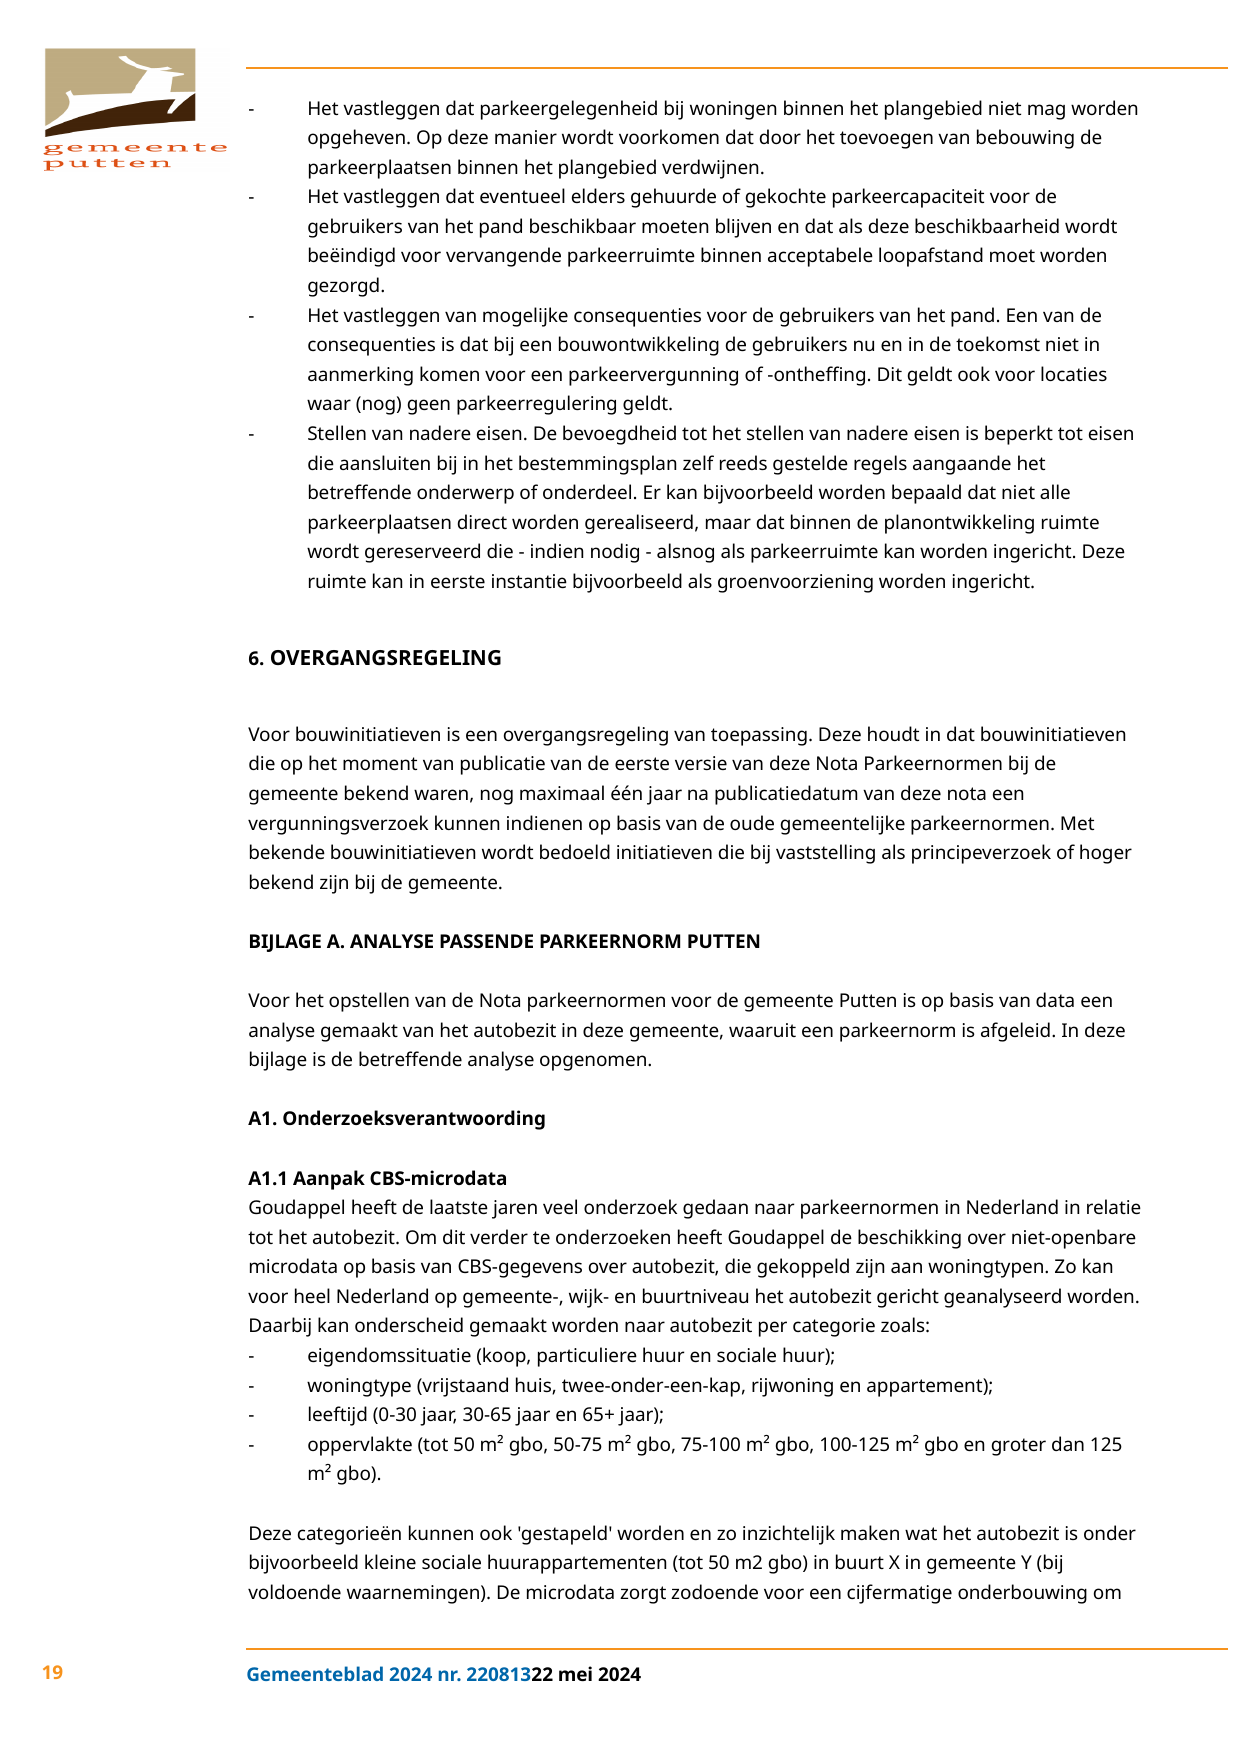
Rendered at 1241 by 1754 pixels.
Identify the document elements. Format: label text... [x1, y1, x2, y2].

text A1. Onderzoeksverantwoording [248, 1106, 1152, 1131]
list oppervlakte (tot 50 m² gbo, 50-75 m² gbo, 75-100 m² gbo, 100-125 m² gbo en groter dan 125 m² gbo). [248, 1431, 1152, 1486]
text BIJLAGE A. ANALYSE PASSENDE PARKEERNORM PUTTEN [248, 928, 1152, 954]
list eigendomssituatie (koop, particuliere huur en sociale huur); [248, 1342, 1152, 1368]
text A1.1 Aanpak CBS-microdata [248, 1165, 1152, 1191]
text Deze categorieën kunnen ook 'gestapeld' worden en zo inzichtelijk maken wat het autobezit is onder bijvoorbeeld kleine sociale huurappartementen (tot 50 m2 gbo) in buurt X in gemeente Y (bij voldoende waarnemingen). De microdata zorgt zodoende voor een cijfermatige onderbouwing om [248, 1520, 1152, 1605]
list Stellen van nadere eisen. De bevoegdheid tot het stellen van nadere eisen is beperkt tot eisen die aansluiten bij in het bestemmingsplan zelf reeds gestelde regels aangaande het betreffende onderwerp of onderdeel. Er kan bijvoorbeeld worden bepaald dat niet alle parkeerplaatsen direct worden gerealiseerd, maar dat binnen de planontwikkeling ruimte wordt gereserveerd die - indien nodig - alsnog als parkeerruimte kan worden ingericht. Deze ruimte kan in eerste instantie bijvoorbeeld als groenvoorziening worden ingericht. [248, 420, 1152, 594]
text Voor het opstellen van de Nota parkeernormen voor de gemeente Putten is op basis van data een analyse gemaakt van het autobezit in deze gemeente, waaruit een parkeernorm is afgeleid. In deze bijlage is de betreffende analyse opgenomen. [248, 987, 1152, 1072]
list Het vastleggen dat parkeergelegenheid bij woningen binnen het plangebied niet mag worden opgeheven. Op deze manier wordt voorkomen dat door het toevoegen van bebouwing de parkeerplaatsen binnen het plangebied verdwijnen. [248, 95, 1152, 180]
picture [41, 47, 231, 172]
text 6. OVERGANGSREGELING [248, 643, 1152, 672]
list leeftijd (0-30 jaar, 30-65 jaar en 65+ jaar); [248, 1401, 1152, 1427]
text Goudappel heeft de laatste jaren veel onderzoek gedaan naar parkeernormen in Nederland in relatie tot het autobezit. Om dit verder te onderzoeken heeft Goudappel de beschikking over niet-openbare microdata op basis van CBS-gegevens over autobezit, die gekoppeld zijn aan woningtypen. Zo kan voor heel Nederland op gemeente-, wijk- en buurtniveau het autobezit gericht geanalyseerd worden. Daarbij kan onderscheid gemaakt worden naar autobezit per categorie zoals: [248, 1194, 1152, 1338]
list Het vastleggen van mogelijke consequenties voor de gebruikers van het pand. Een van de consequenties is dat bij een bouwontwikkeling de gebruikers nu en in de toekomst niet in aanmerking komen voor een parkeervergunning of -ontheffing. Dit geldt ook voor locaties waar (nog) geen parkeerregulering geldt. [248, 302, 1152, 416]
list woningtype (vrijstaand huis, twee-onder-een-kap, rijwoning en appartement); [248, 1372, 1152, 1398]
list Het vastleggen dat eventueel elders gehuurde of gekochte parkeercapaciteit voor de gebruikers van het pand beschikbaar moeten blijven en dat als deze beschikbaarheid wordt beëindigd voor vervangende parkeerruimte binnen acceptabele loopafstand moet worden gezorgd. [248, 183, 1152, 298]
text Voor bouwinitiatieven is een overgangsregeling van toepassing. Deze houdt in dat bouwinitiatieven die op het moment van publicatie van de eerste versie van deze Nota Parkeernormen bij de gemeente bekend waren, nog maximaal één jaar na publicatiedatum van deze nota een vergunningsverzoek kunnen indienen op basis van de oude gemeentelijke parkeernormen. Met bekende bouwinitiatieven wordt bedoeld initiatieven die bij vaststelling als principeverzoek of hoger bekend zijn bij de gemeente. [248, 721, 1152, 895]
